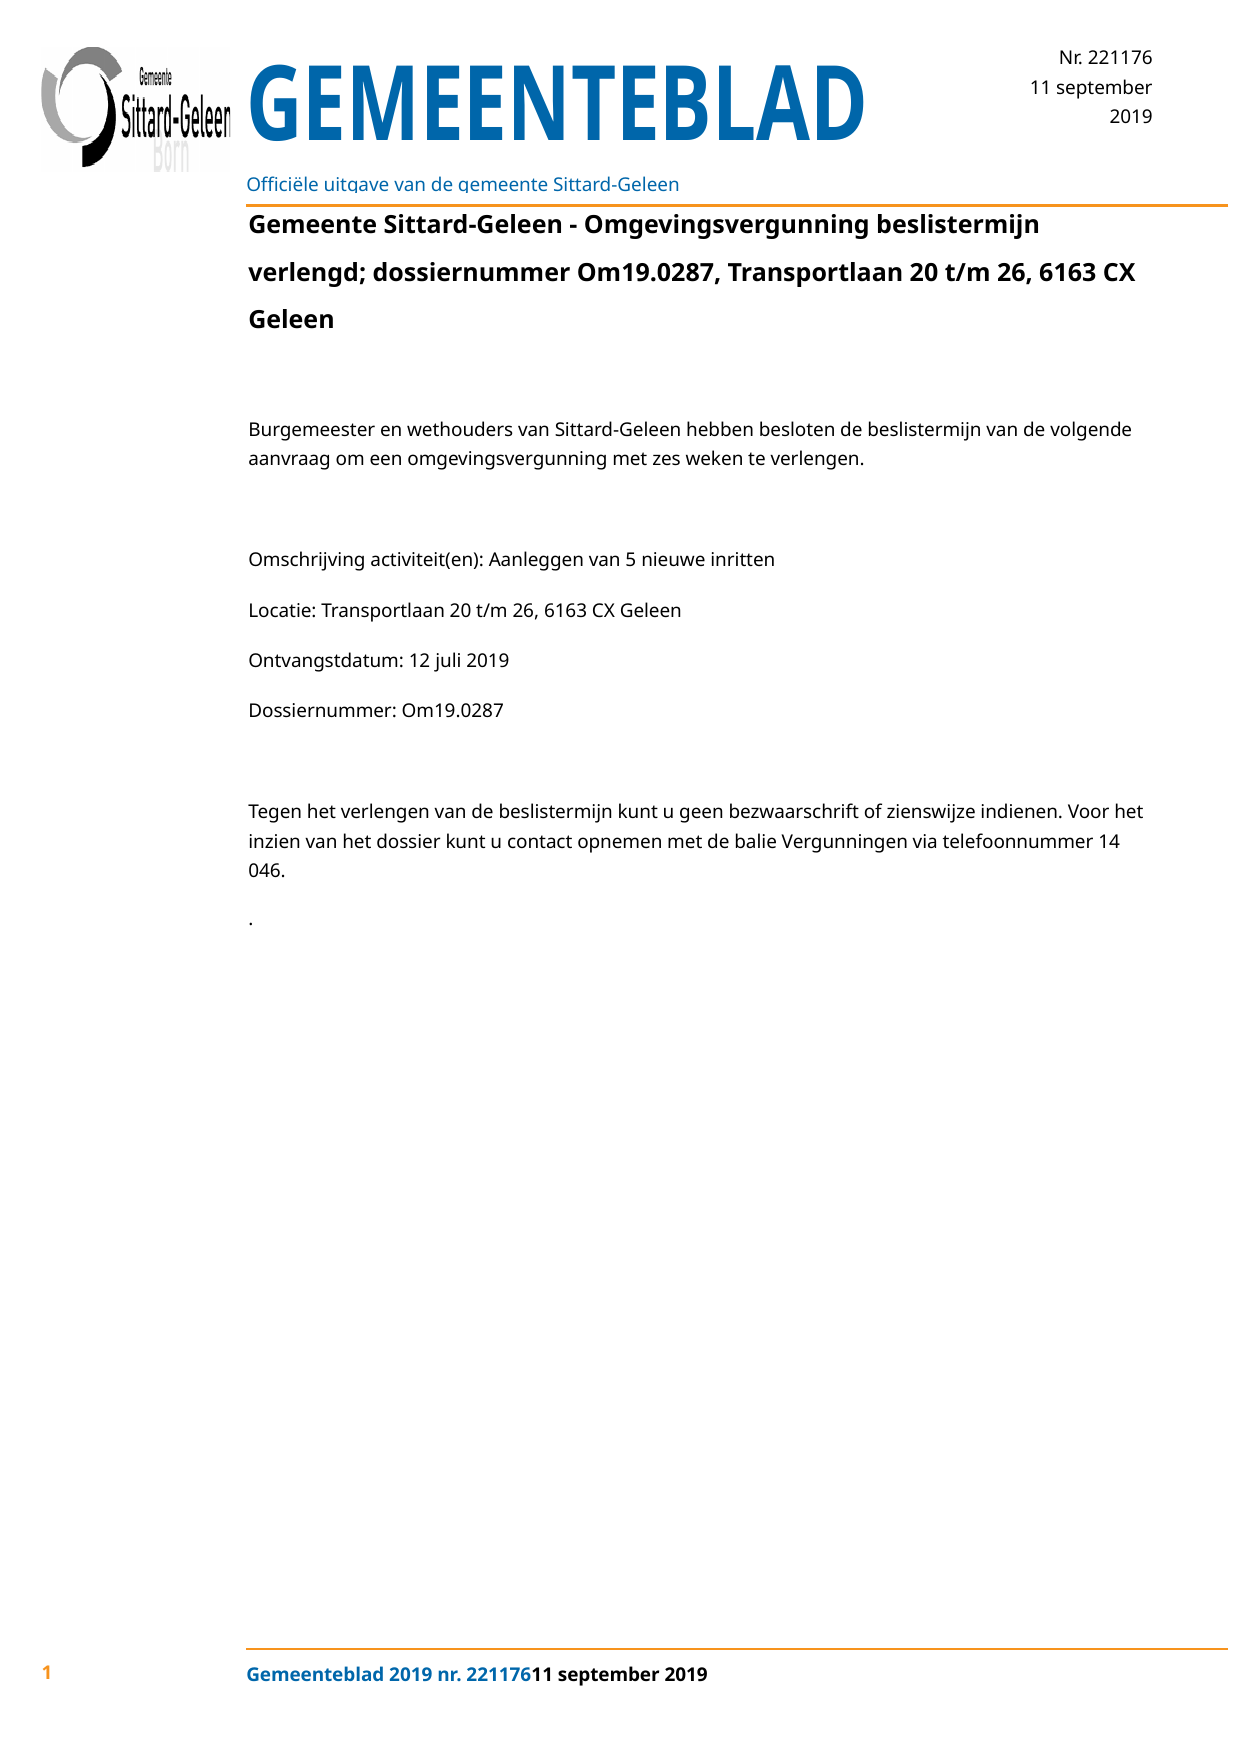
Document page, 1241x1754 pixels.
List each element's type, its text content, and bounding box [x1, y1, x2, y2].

text Dossiernummer: Om19.0287 [248, 698, 1152, 723]
text Locatie: Transportlaan 20 t/m 26, 6163 CX Geleen [248, 597, 1152, 622]
text Tegen het verlengen van de beslistermijn kunt u geen bezwaarschrift of zienswijze indienen. Voor het inzien van het dossier kunt u contact opnemen met de balie Vergunningen via telefoonnummer 14 046. [248, 798, 1152, 883]
text Burgemeester en wethouders van Sittard-Geleen hebben besloten de beslistermijn van de volgende aanvraag om een omgevingsvergunning met zes weken te verlengen. [248, 416, 1152, 471]
text Omschrijving activiteit(en): Aanleggen van 5 nieuwe inritten [248, 546, 1152, 572]
text Gemeente Sittard-Geleen - Omgevingsvergunning beslistermijn verlengd; dossiernummer Om19.0287, Transportlaan 20 t/m 26, 6163 CX Geleen [248, 207, 1152, 336]
text Ontvangstdatum: 12 juli 2019 [248, 647, 1152, 673]
text . [248, 905, 1152, 931]
picture [41, 47, 231, 172]
